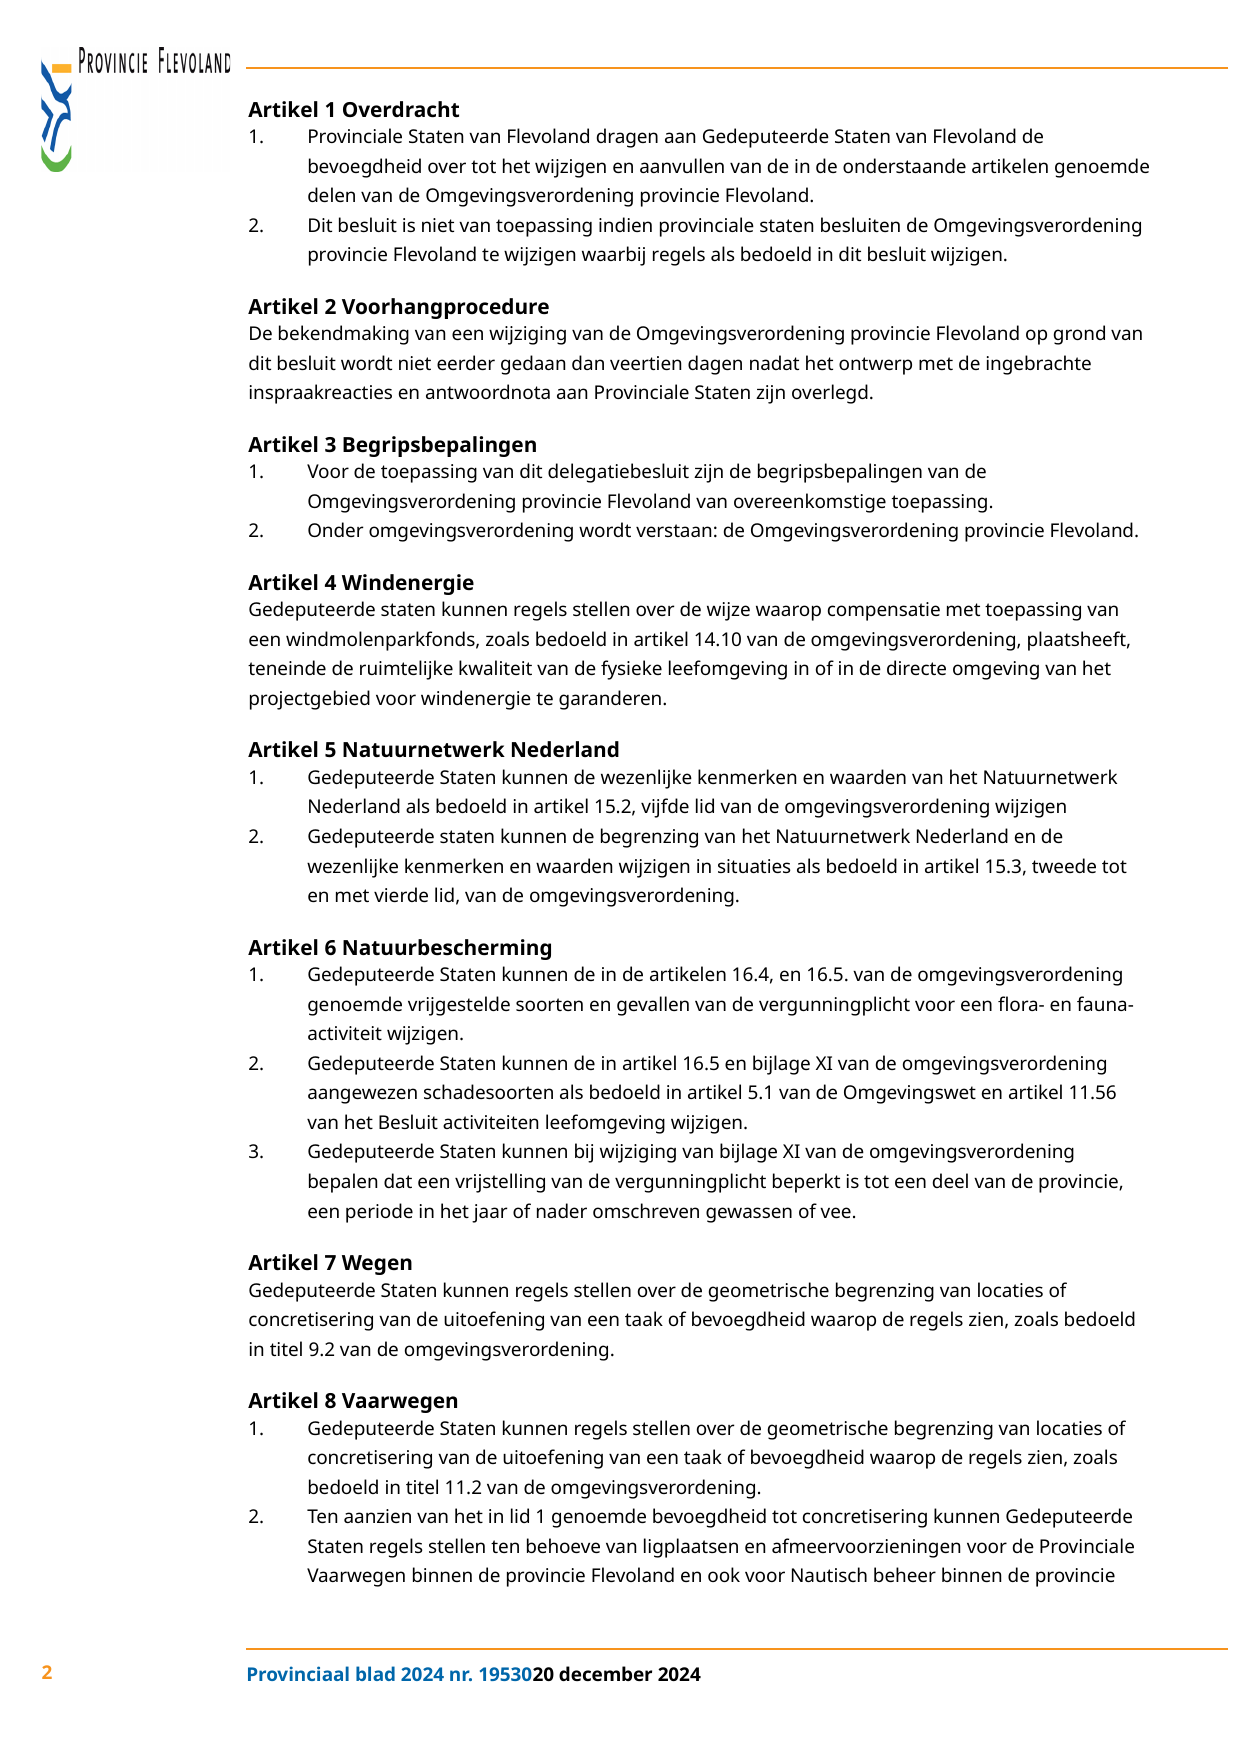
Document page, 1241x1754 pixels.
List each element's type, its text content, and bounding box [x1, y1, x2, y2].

list Gedeputeerde Staten kunnen regels stellen over de geometrische begrenzing van locaties of concretisering van de uitoefening van een taak of bevoegdheid waarop de regels zien, zoals bedoeld in titel 11.2 van de omgevingsverordening. [248, 1415, 1152, 1500]
list Onder omgevingsverordening wordt verstaan: de Omgevingsverordening provincie Flevoland. [248, 518, 1152, 543]
list Gedeputeerde Staten kunnen bij wijziging van bijlage XI van de omgevingsverordening bepalen dat een vrijstelling van de vergunningplicht beperkt is tot een deel van de provincie, een periode in het jaar of nader omschreven gewassen of vee. [248, 1139, 1152, 1224]
text Artikel 5 Natuurnetwerk Nederland [248, 736, 1152, 764]
list Gedeputeerde Staten kunnen de wezenlijke kenmerken en waarden van het Natuurnetwerk Nederland als bedoeld in artikel 15.2, vijfde lid van de omgevingsverordening wijzigen [248, 764, 1152, 819]
text Artikel 4 Windenergie [248, 568, 1152, 596]
text De bekendmaking van een wijziging van de Omgevingsverordening provincie Flevoland op grond van dit besluit wordt niet eerder gedaan dan veertien dagen nadat het ontwerp met de ingebrachte inspraakreacties en antwoordnota aan Provinciale Staten zijn overlegd. [248, 320, 1152, 405]
list Dit besluit is niet van toepassing indien provinciale staten besluiten de Omgevingsverordening provincie Flevoland te wijzigen waarbij regels als bedoeld in dit besluit wijzigen. [248, 212, 1152, 267]
text Artikel 3 Begripsbepalingen [248, 430, 1152, 458]
list Provinciale Staten van Flevoland dragen aan Gedeputeerde Staten van Flevoland de bevoegdheid over tot het wijzigen en aanvullen van de in de onderstaande artikelen genoemde delen van de Omgevingsverordening provincie Flevoland. [248, 123, 1152, 208]
list Gedeputeerde Staten kunnen de in artikel 16.5 en bijlage XI van de omgevingsverordening aangewezen schadesoorten als bedoeld in artikel 5.1 van de Omgevingswet en artikel 11.56 van het Besluit activiteiten leefomgeving wijzigen. [248, 1050, 1152, 1135]
list Ten aanzien van het in lid 1 genoemde bevoegdheid tot concretisering kunnen Gedeputeerde Staten regels stellen ten behoeve van ligplaatsen en afmeervoorzieningen voor de Provinciale Vaarwegen binnen de provincie Flevoland en ook voor Nautisch beheer binnen de provincie [248, 1503, 1152, 1588]
text Artikel 2 Voorhangprocedure [248, 292, 1152, 320]
text Artikel 8 Vaarwegen [248, 1386, 1152, 1415]
text Artikel 1 Overdracht [248, 95, 1152, 123]
list Gedeputeerde staten kunnen de begrenzing van het Natuurnetwerk Nederland en de wezenlijke kenmerken en waarden wijzigen in situaties als bedoeld in artikel 15.3, tweede tot en met vierde lid, van de omgevingsverordening. [248, 823, 1152, 908]
list Voor de toepassing van dit delegatiebesluit zijn de begripsbepalingen van de Omgevingsverordening provincie Flevoland van overeenkomstige toepassing. [248, 458, 1152, 514]
picture [41, 47, 231, 172]
text Gedeputeerde Staten kunnen regels stellen over de geometrische begrenzing van locaties of concretisering van de uitoefening van een taak of bevoegdheid waarop de regels zien, zoals bedoeld in titel 9.2 van de omgevingsverordening. [248, 1277, 1152, 1362]
text Artikel 6 Natuurbescherming [248, 933, 1152, 961]
list Gedeputeerde Staten kunnen de in de artikelen 16.4, en 16.5. van de omgevingsverordening genoemde vrijgestelde soorten en gevallen van de vergunningplicht voor een flora- en fauna-activiteit wijzigen. [248, 961, 1152, 1046]
text Artikel 7 Wegen [248, 1248, 1152, 1277]
text Gedeputeerde staten kunnen regels stellen over de wijze waarop compensatie met toepassing van een windmolenparkfonds, zoals bedoeld in artikel 14.10 van de omgevingsverordening, plaatsheeft, teneinde de ruimtelijke kwaliteit van de fysieke leefomgeving in of in de directe omgeving van het projectgebied voor windenergie te garanderen. [248, 596, 1152, 711]
